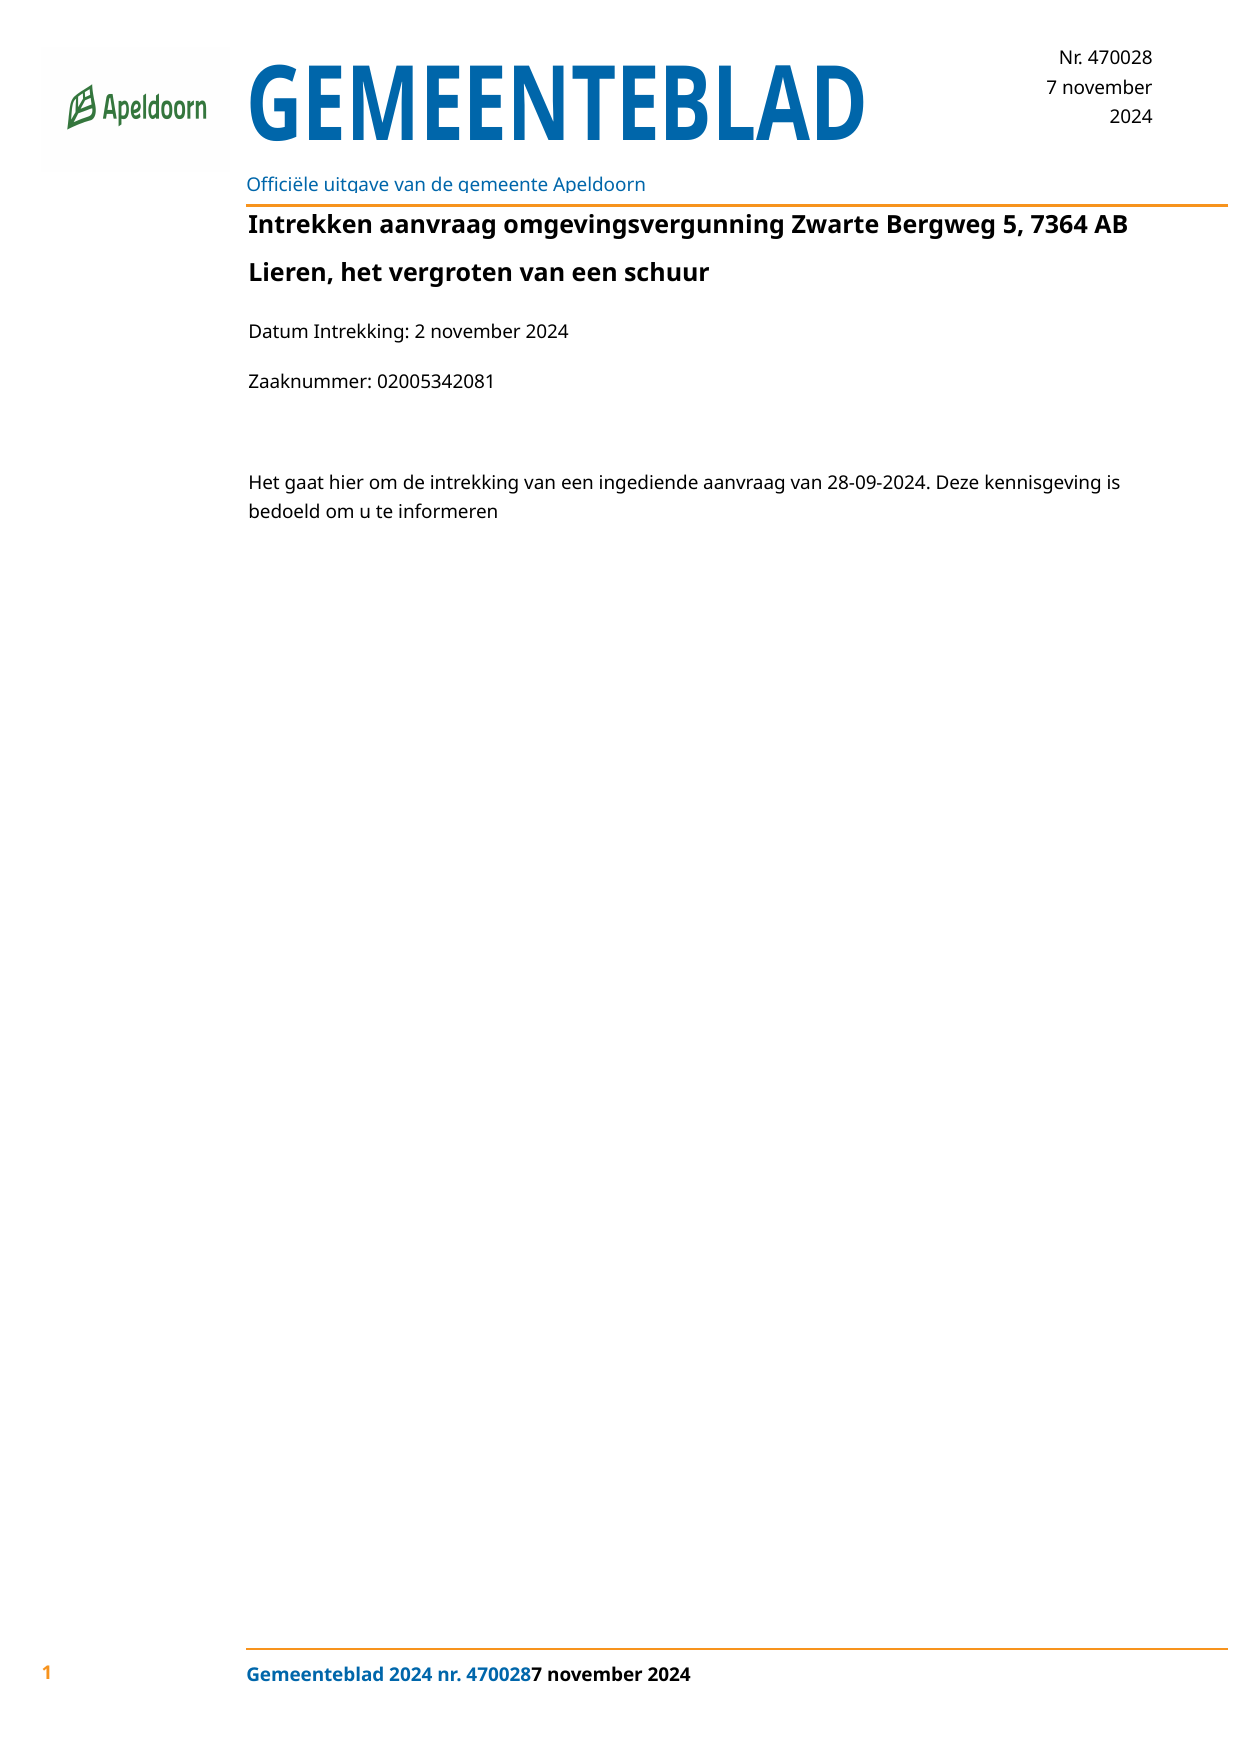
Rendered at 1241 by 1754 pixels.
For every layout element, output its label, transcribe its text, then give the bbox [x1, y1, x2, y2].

text Het gaat hier om de intrekking van een ingediende aanvraag van 28-09-2024. Deze kennisgeving is bedoeld om u te informeren [248, 469, 1152, 524]
text Datum Intrekking: 2 november 2024 [248, 318, 1152, 344]
text Zaaknummer: 02005342081 [248, 368, 1152, 394]
picture [41, 47, 231, 172]
text Intrekken aanvraag omgevingsvergunning Zwarte Bergweg 5, 7364 AB Lieren, het vergroten van een schuur [248, 207, 1152, 288]
